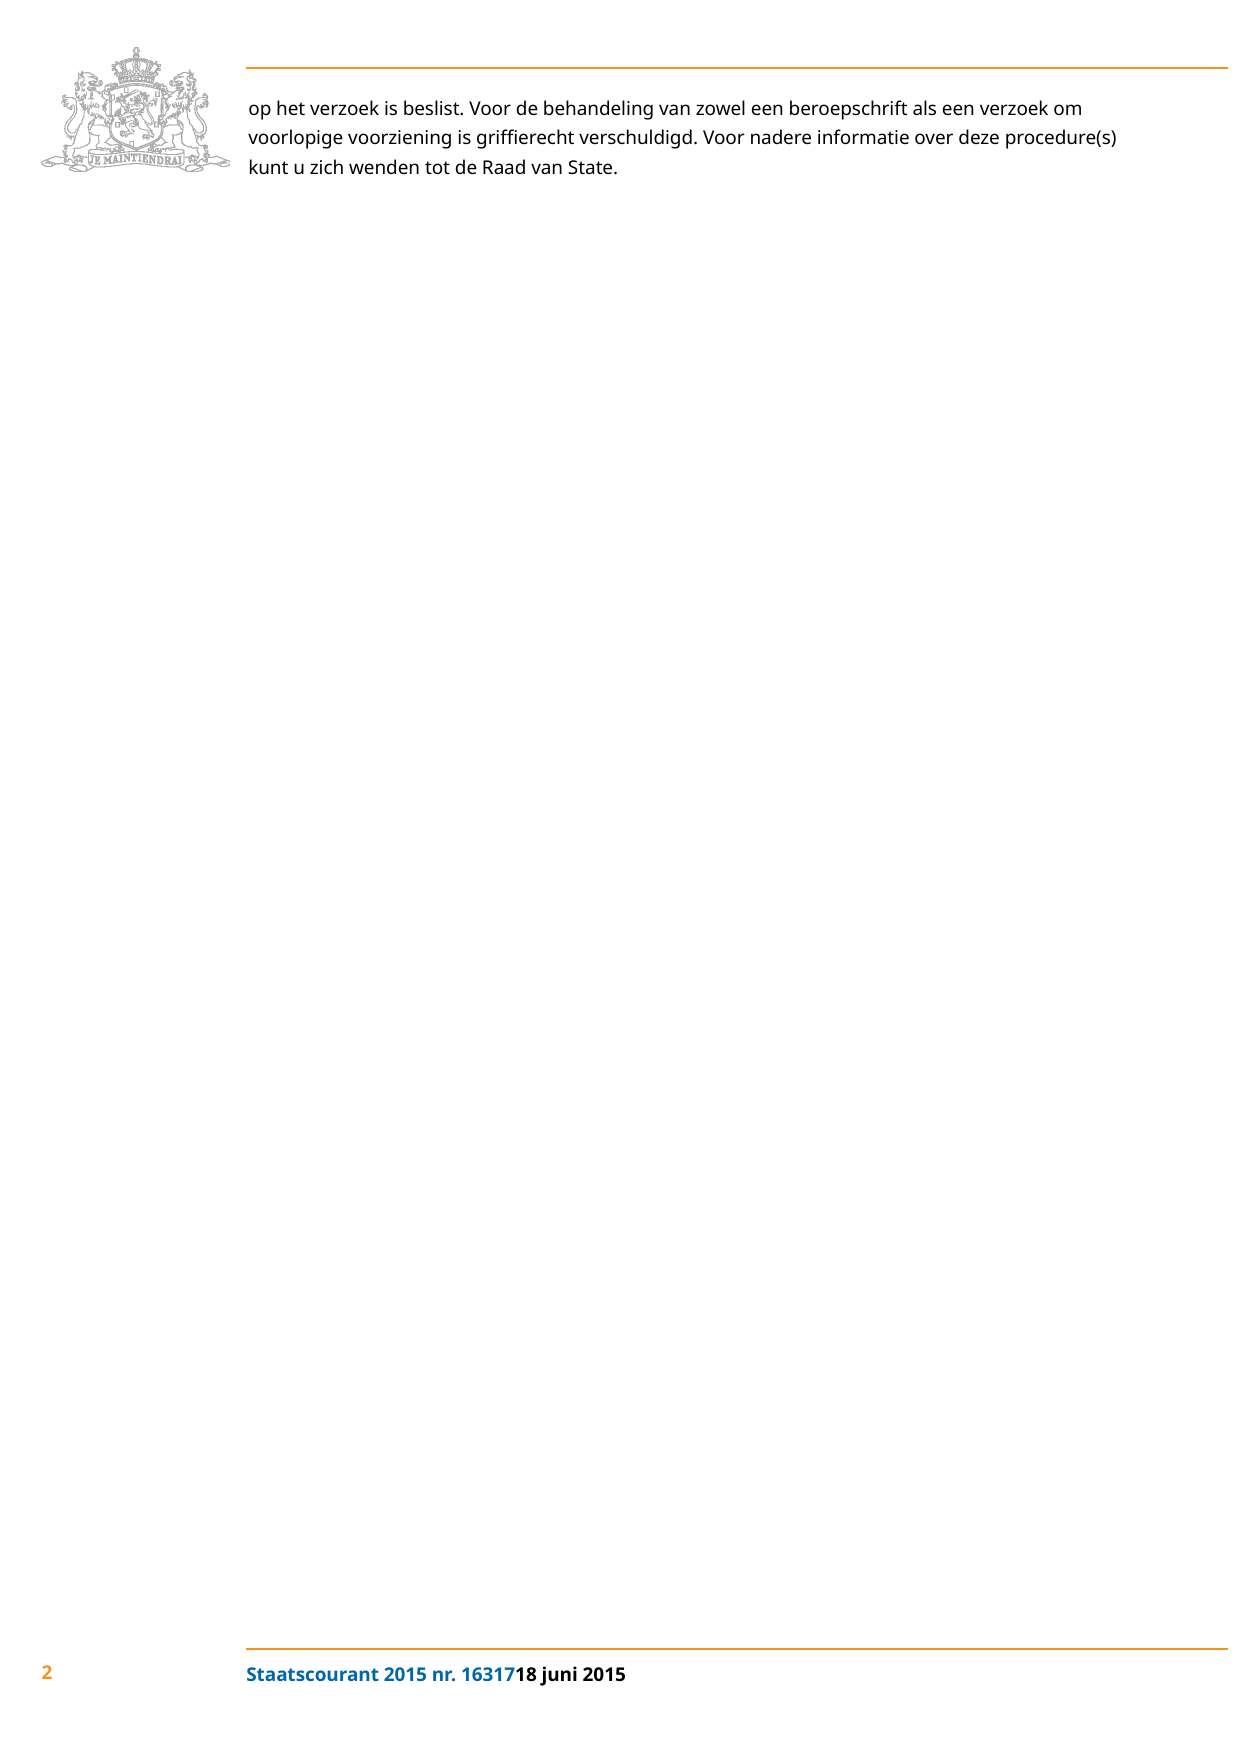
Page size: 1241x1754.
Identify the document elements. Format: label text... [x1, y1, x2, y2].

picture [41, 47, 231, 172]
text op het verzoek is beslist. Voor de behandeling van zowel een beroepschrift als een verzoek om voorlopige voorziening is griffierecht verschuldigd. Voor nadere informatie over deze procedure(s) kunt u zich wenden tot de Raad van State. [248, 95, 1152, 180]
